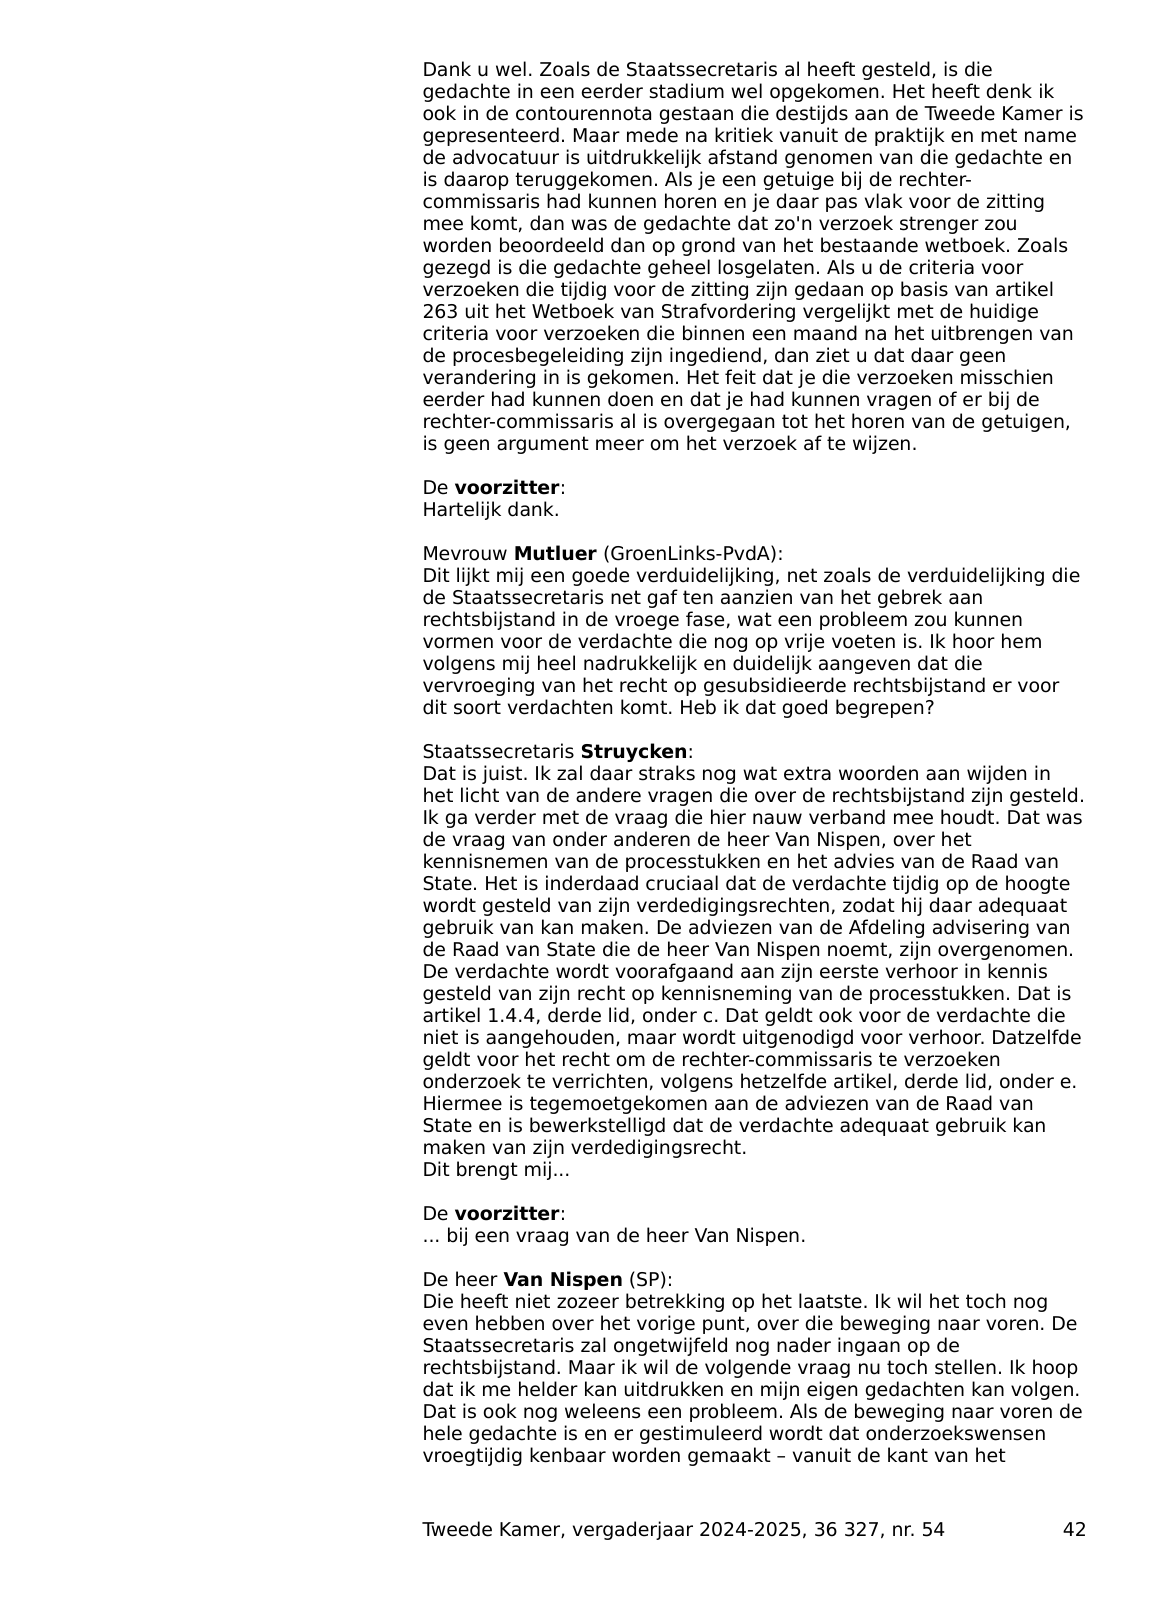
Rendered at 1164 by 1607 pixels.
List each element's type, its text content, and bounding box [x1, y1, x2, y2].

text Ik ga verder met de vraag die hier nauw verband mee houdt. Dat was de vraag van onder anderen de heer Van Nispen, over het kennisnemen van de processtukken en het advies van de Raad van State. Het is inderdaad cruciaal dat de verdachte tijdig op de hoogte wordt gesteld van zijn verdedigingsrechten, zodat hij daar adequaat gebruik van kan maken. De adviezen van de Afdeling advisering van de Raad van State die de heer Van Nispen noemt, zijn overgenomen. De verdachte wordt voorafgaand aan zijn eerste verhoor in kennis gesteld van zijn recht op kennisneming van de processtukken. Dat is artikel 1.4.4, derde lid, onder c. Dat geldt ook voor de verdachte die niet is aangehouden, maar wordt uitgenodigd voor verhoor. Datzelfde geldt voor het recht om de rechter-commissaris te verzoeken onderzoek te verrichten, volgens hetzelfde artikel, derde lid, onder e. Hiermee is tegemoetgekomen aan de adviezen van de Raad van State en is bewerkstelligd dat de verdachte adequaat gebruik kan maken van zijn verdedigingsrecht. [422, 807, 1087, 1159]
text Dank u wel. Zoals de Staatssecretaris al heeft gesteld, is die gedachte in een eerder stadium wel opgekomen. Het heeft denk ik ook in de contourennota gestaan die destijds aan de Tweede Kamer is gepresenteerd. Maar mede na kritiek vanuit de praktijk en met name de advocatuur is uitdrukkelijk afstand genomen van die gedachte en is daarop teruggekomen. Als je een getuige bij de rechter-commissaris had kunnen horen en je daar pas vlak voor de zitting mee komt, dan was de gedachte dat zo'n verzoek strenger zou worden beoordeeld dan op grond van het bestaande wetboek. Zoals gezegd is die gedachte geheel losgelaten. Als u de criteria voor verzoeken die tijdig voor de zitting zijn gedaan op basis van artikel 263 uit het Wetboek van Strafvordering vergelijkt met de huidige criteria voor verzoeken die binnen een maand na het uitbrengen van de procesbegeleiding zijn ingediend, dan ziet u dat daar geen verandering in is gekomen. Het feit dat je die verzoeken misschien eerder had kunnen doen en dat je had kunnen vragen of er bij de rechter-commissaris al is overgegaan tot het horen van de getuigen, is geen argument meer om het verzoek af te wijzen. [422, 59, 1087, 455]
text Staatssecretaris Struycken: [422, 741, 1087, 763]
text Dit lijkt mij een goede verduidelijking, net zoals de verduidelijking die de Staatssecretaris net gaf ten aanzien van het gebrek aan rechtsbijstand in de vroege fase, wat een probleem zou kunnen vormen voor de verdachte die nog op vrije voeten is. Ik hoor hem volgens mij heel nadrukkelijk en duidelijk aangeven dat die vervroeging van het recht op gesubsidieerde rechtsbijstand er voor dit soort verdachten komt. Heb ik dat goed begrepen? [422, 565, 1087, 719]
text Mevrouw Mutluer (GroenLinks-PvdA): [422, 543, 1087, 565]
text Dit brengt mij... [422, 1159, 1087, 1181]
text De heer Van Nispen (SP): [422, 1269, 1087, 1291]
text Hartelijk dank. [422, 499, 1087, 521]
text De voorzitter: [422, 1203, 1087, 1225]
text De voorzitter: [422, 477, 1087, 499]
text ... bij een vraag van de heer Van Nispen. [422, 1225, 1087, 1247]
text Die heeft niet zozeer betrekking op het laatste. Ik wil het toch nog even hebben over het vorige punt, over die beweging naar voren. De Staatssecretaris zal ongetwijfeld nog nader ingaan op de rechtsbijstand. Maar ik wil de volgende vraag nu toch stellen. Ik hoop dat ik me helder kan uitdrukken en mijn eigen gedachten kan volgen. Dat is ook nog weleens een probleem. Als de beweging naar voren de hele gedachte is en er gestimuleerd wordt dat onderzoekswensen vroegtijdig kenbaar worden gemaakt – vanuit de kant van het [422, 1291, 1087, 1467]
text Dat is juist. Ik zal daar straks nog wat extra woorden aan wijden in het licht van de andere vragen die over de rechtsbijstand zijn gesteld. [422, 763, 1087, 807]
